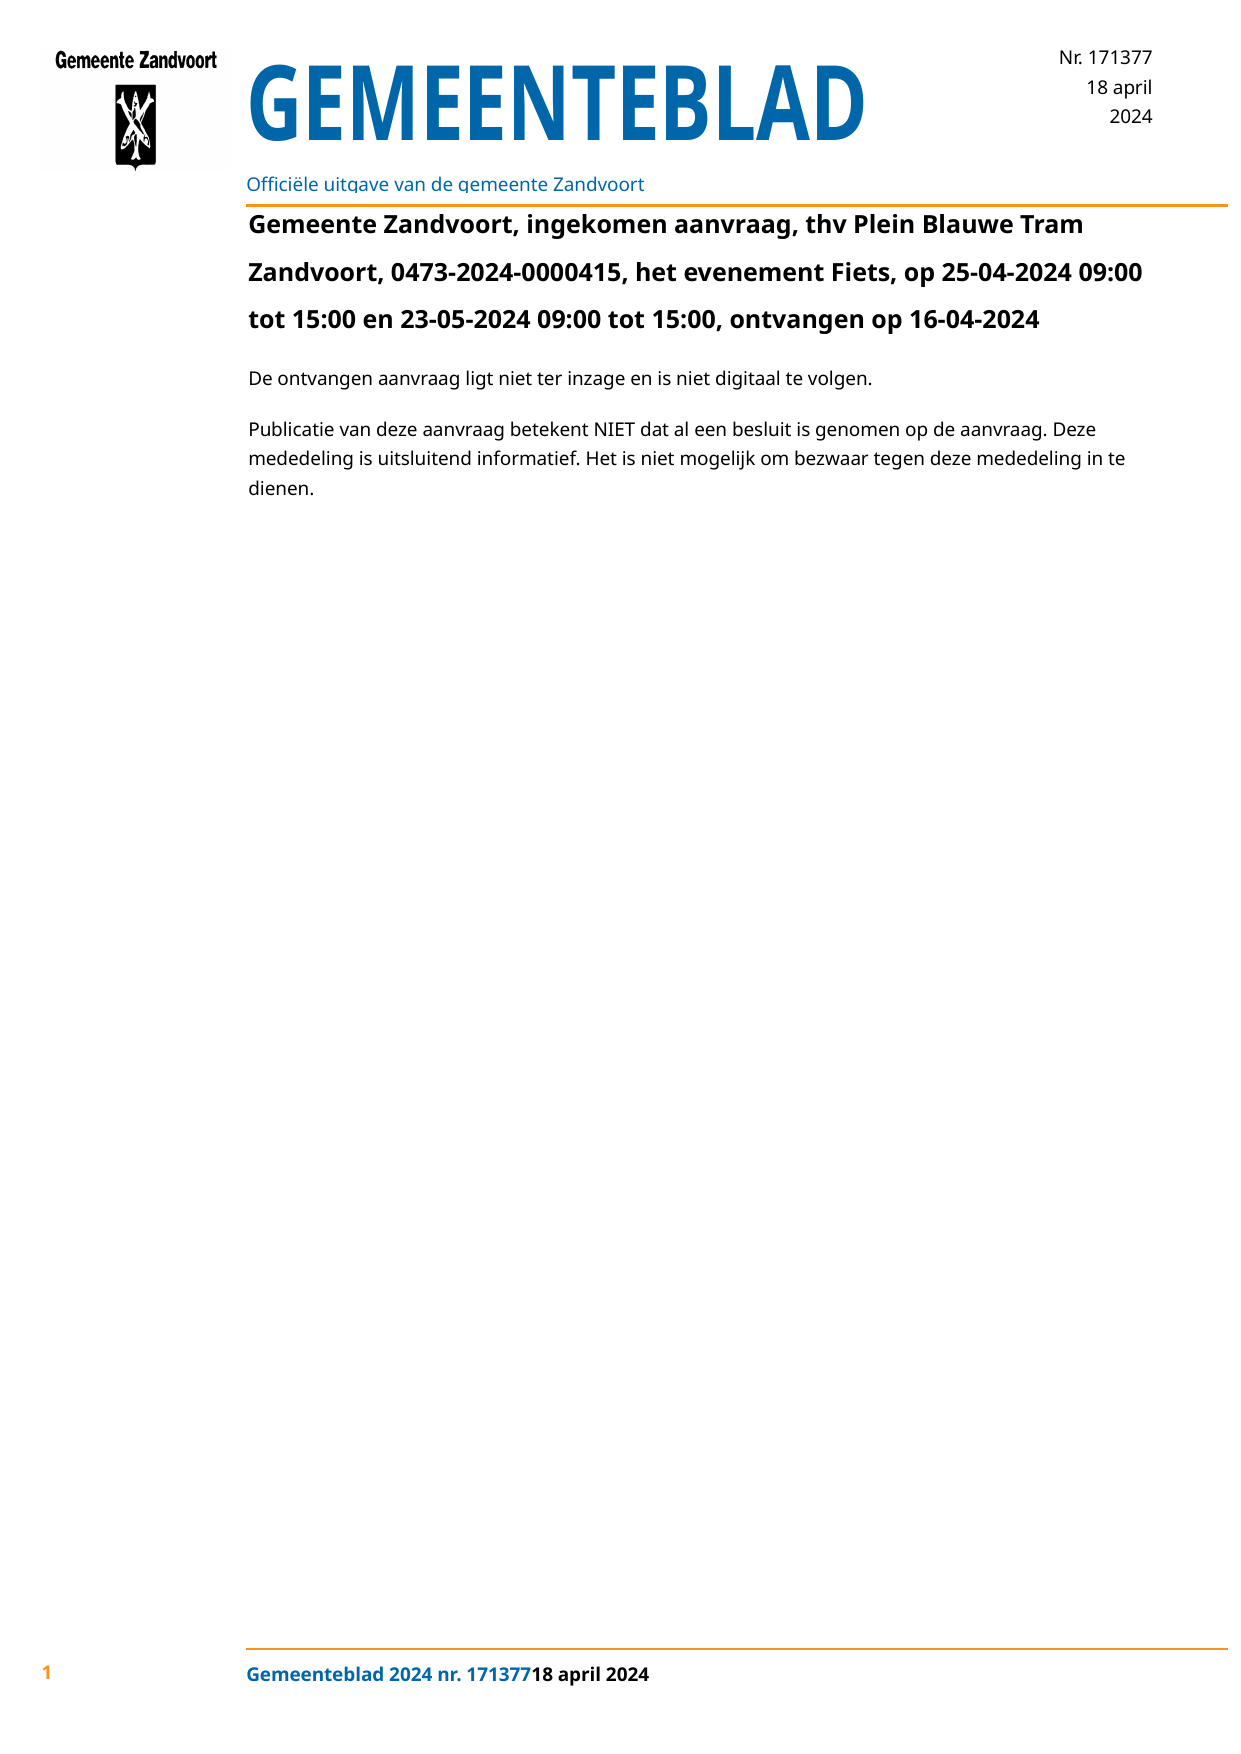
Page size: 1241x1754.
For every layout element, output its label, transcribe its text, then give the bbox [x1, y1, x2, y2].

text De ontvangen aanvraag ligt niet ter inzage en is niet digitaal te volgen. [248, 366, 1152, 391]
text Gemeente Zandvoort, ingekomen aanvraag, thv Plein Blauwe Tram Zandvoort, 0473-2024-0000415, het evenement Fiets, op 25-04-2024 09:00 tot 15:00 en 23-05-2024 09:00 tot 15:00, ontvangen op 16-04-2024 [248, 207, 1152, 336]
picture [41, 47, 231, 172]
text Publicatie van deze aanvraag betekent NIET dat al een besluit is genomen op de aanvraag. Deze mededeling is uitsluitend informatief. Het is niet mogelijk om bezwaar tegen deze mededeling in te dienen. [248, 416, 1152, 501]
